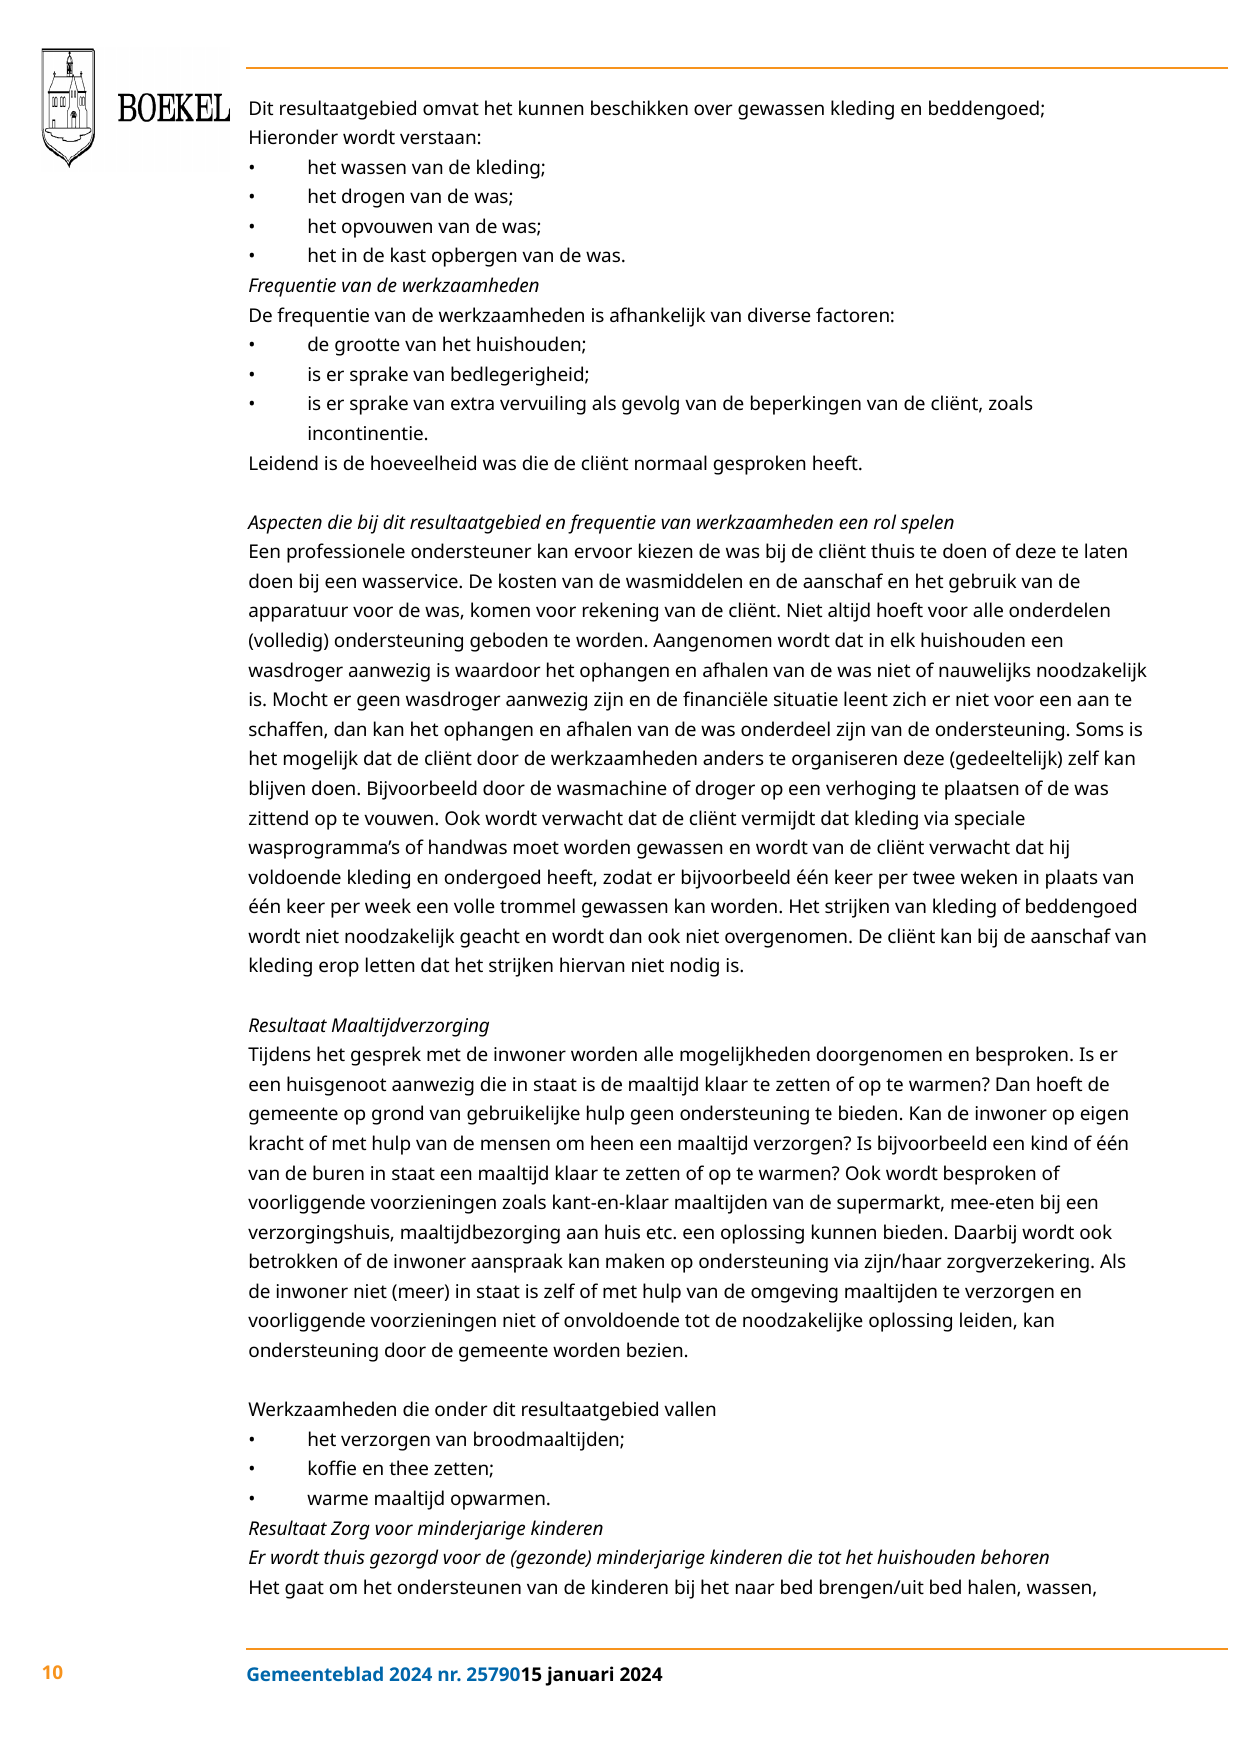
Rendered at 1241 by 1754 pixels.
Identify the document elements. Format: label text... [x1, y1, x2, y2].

list de grootte van het huishouden; [248, 331, 1152, 357]
text Het gaat om het ondersteunen van de kinderen bij het naar bed brengen/uit bed halen, wassen, [248, 1574, 1152, 1600]
picture [41, 47, 231, 172]
list het opvouwen van de was; [248, 213, 1152, 239]
text Resultaat Maaltijdverzorging [248, 1012, 1152, 1038]
text Leidend is de hoeveelheid was die de cliënt normaal gesproken heeft. [248, 450, 1152, 476]
list het verzorgen van broodmaaltijden; [248, 1426, 1152, 1452]
list het wassen van de kleding; [248, 154, 1152, 180]
list koffie en thee zetten; [248, 1456, 1152, 1481]
text Frequentie van de werkzaamheden [248, 272, 1152, 298]
list is er sprake van bedlegerigheid; [248, 361, 1152, 387]
list is er sprake van extra vervuiling als gevolg van de beperkingen van de cliënt, zoals incontinentie. [248, 391, 1152, 446]
text Een professionele ondersteuner kan ervoor kiezen de was bij de cliënt thuis te doen of deze te laten doen bij een wasservice. De kosten van de wasmiddelen en de aanschaf en het gebruik van de apparatuur voor de was, komen voor rekening van de cliënt. Niet altijd hoeft voor alle onderdelen (volledig) ondersteuning geboden te worden. Aangenomen wordt dat in elk huishouden een wasdroger aanwezig is waardoor het ophangen en afhalen van de was niet of nauwelijks noodzakelijk is. Mocht er geen wasdroger aanwezig zijn en de financiële situatie leent zich er niet voor een aan te schaffen, dan kan het ophangen en afhalen van de was onderdeel zijn van de ondersteuning. Soms is het mogelijk dat de cliënt door de werkzaamheden anders te organiseren deze (gedeeltelijk) zelf kan blijven doen. Bijvoorbeeld door de wasmachine of droger op een verhoging te plaatsen of de was zittend op te vouwen. Ook wordt verwacht dat de cliënt vermijdt dat kleding via speciale wasprogramma’s of handwas moet worden gewassen en wordt van de cliënt verwacht dat hij voldoende kleding en ondergoed heeft, zodat er bijvoorbeeld één keer per twee weken in plaats van één keer per week een volle trommel gewassen kan worden. Het strijken van kleding of beddengoed wordt niet noodzakelijk geacht en wordt dan ook niet overgenomen. De cliënt kan bij de aanschaf van kleding erop letten dat het strijken hiervan niet nodig is. [248, 538, 1152, 978]
list het in de kast opbergen van de was. [248, 243, 1152, 268]
list warme maaltijd opwarmen. [248, 1485, 1152, 1511]
text Resultaat Zorg voor minderjarige kinderen [248, 1515, 1152, 1541]
text Tijdens het gesprek met de inwoner worden alle mogelijkheden doorgenomen en besproken. Is er een huisgenoot aanwezig die in staat is de maaltijd klaar te zetten of op te warmen? Dan hoeft de gemeente op grond van gebruikelijke hulp geen ondersteuning te bieden. Kan de inwoner op eigen kracht of met hulp van de mensen om heen een maaltijd verzorgen? Is bijvoorbeeld een kind of één van de buren in staat een maaltijd klaar te zetten of op te warmen? Ook wordt besproken of voorliggende voorzieningen zoals kant-en-klaar maaltijden van de supermarkt, mee-eten bij een verzorgingshuis, maaltijdbezorging aan huis etc. een oplossing kunnen bieden. Daarbij wordt ook betrokken of de inwoner aanspraak kan maken op ondersteuning via zijn/haar zorgverzekering. Als de inwoner niet (meer) in staat is zelf of met hulp van de omgeving maaltijden te verzorgen en voorliggende voorzieningen niet of onvoldoende tot de noodzakelijke oplossing leiden, kan ondersteuning door de gemeente worden bezien. [248, 1041, 1152, 1363]
text Aspecten die bij dit resultaatgebied en frequentie van werkzaamheden een rol spelen [248, 509, 1152, 535]
text Dit resultaatgebied omvat het kunnen beschikken over gewassen kleding en beddengoed; [248, 95, 1152, 121]
text Er wordt thuis gezorgd voor de (gezonde) minderjarige kinderen die tot het huishouden behoren [248, 1544, 1152, 1570]
text De frequentie van de werkzaamheden is afhankelijk van diverse factoren: [248, 302, 1152, 328]
text Hieronder wordt verstaan: [248, 124, 1152, 150]
text Werkzaamheden die onder dit resultaatgebied vallen [248, 1396, 1152, 1422]
list het drogen van de was; [248, 183, 1152, 209]
